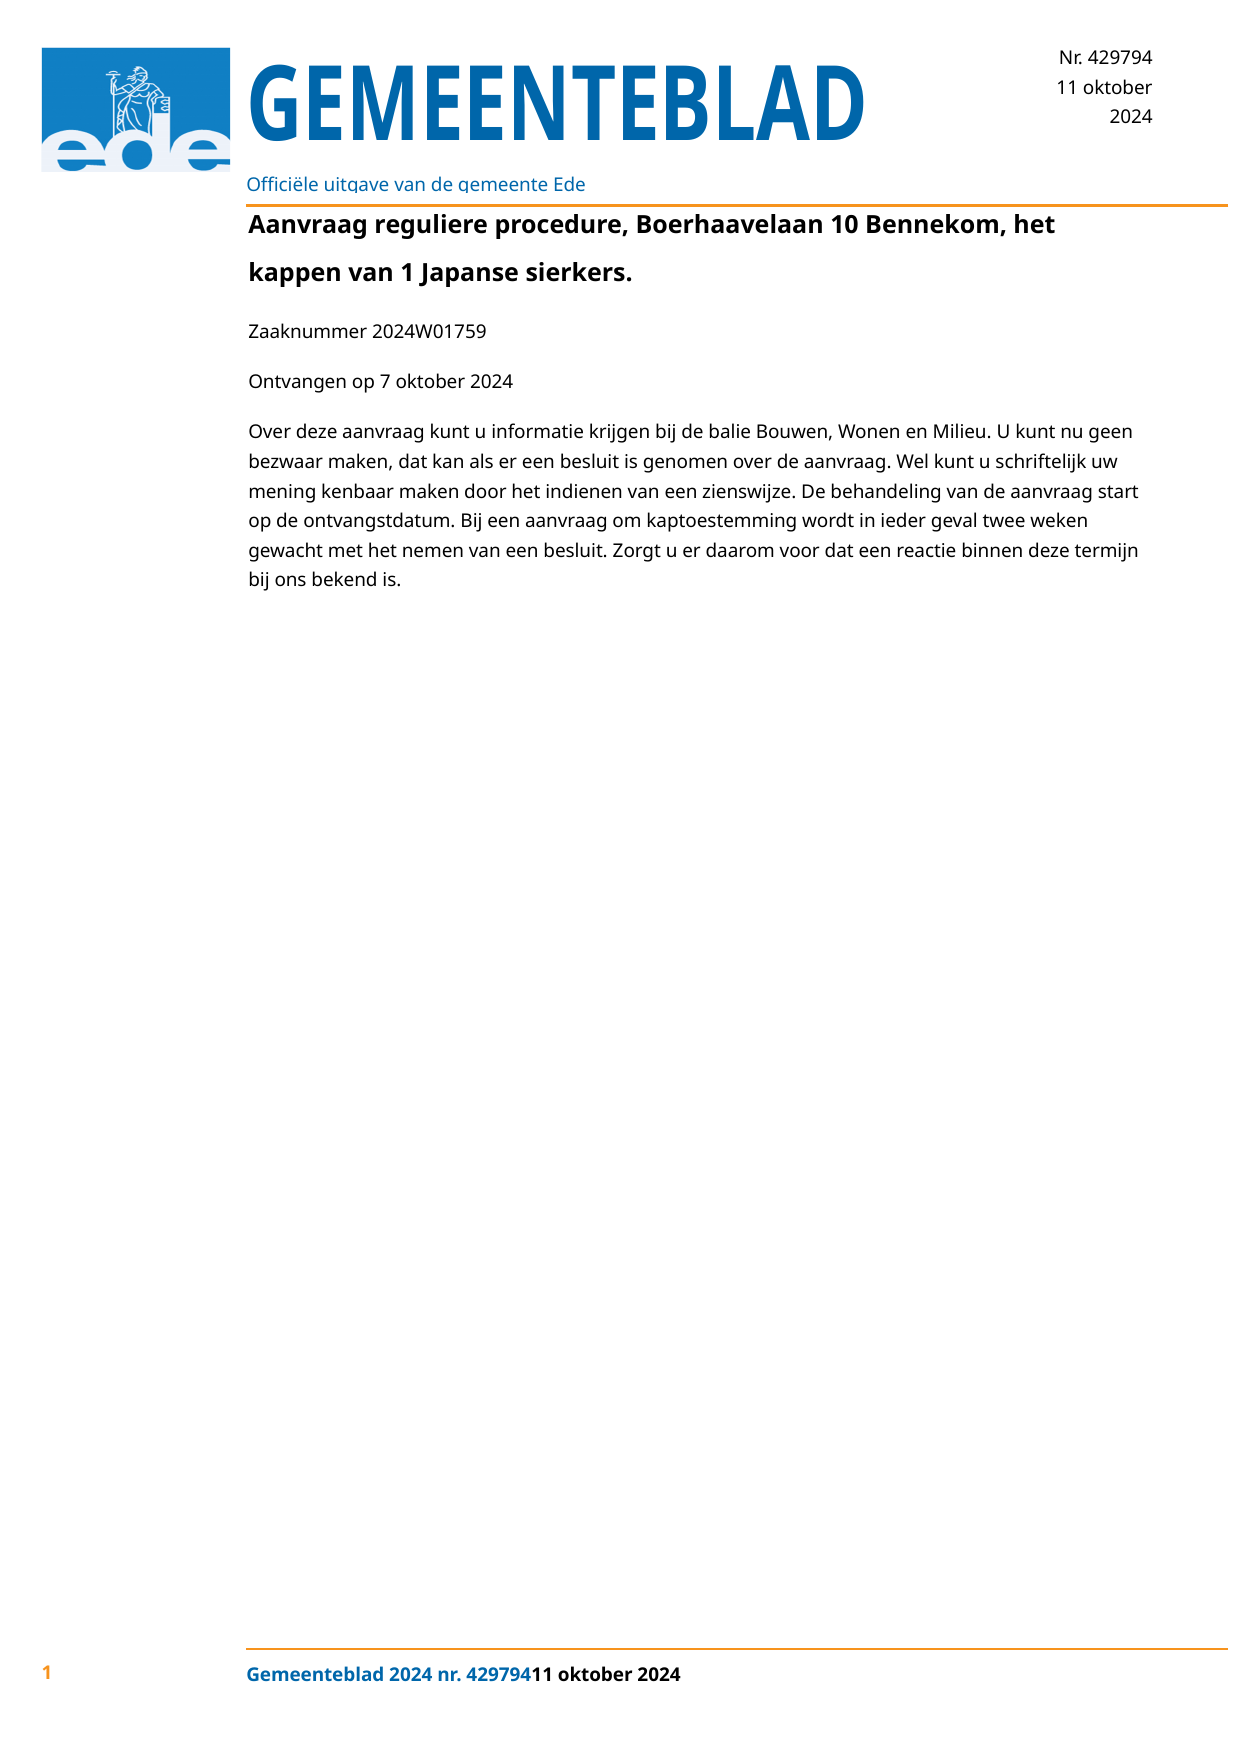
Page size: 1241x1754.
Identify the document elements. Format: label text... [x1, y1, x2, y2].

text Zaaknummer 2024W01759 [248, 318, 1152, 344]
text Ontvangen op 7 oktober 2024 [248, 368, 1152, 394]
text Over deze aanvraag kunt u informatie krijgen bij de balie Bouwen, Wonen en Milieu. U kunt nu geen bezwaar maken, dat kan als er een besluit is genomen over de aanvraag. Wel kunt u schriftelijk uw mening kenbaar maken door het indienen van een zienswijze. De behandeling van de aanvraag start op de ontvangstdatum. Bij een aanvraag om kaptoestemming wordt in ieder geval twee weken gewacht met het nemen van een besluit. Zorgt u er daarom voor dat een reactie binnen deze termijn bij ons bekend is. [248, 419, 1152, 592]
text Aanvraag reguliere procedure, Boerhaavelaan 10 Bennekom, het kappen van 1 Japanse sierkers. [248, 207, 1152, 288]
picture [41, 47, 231, 172]
